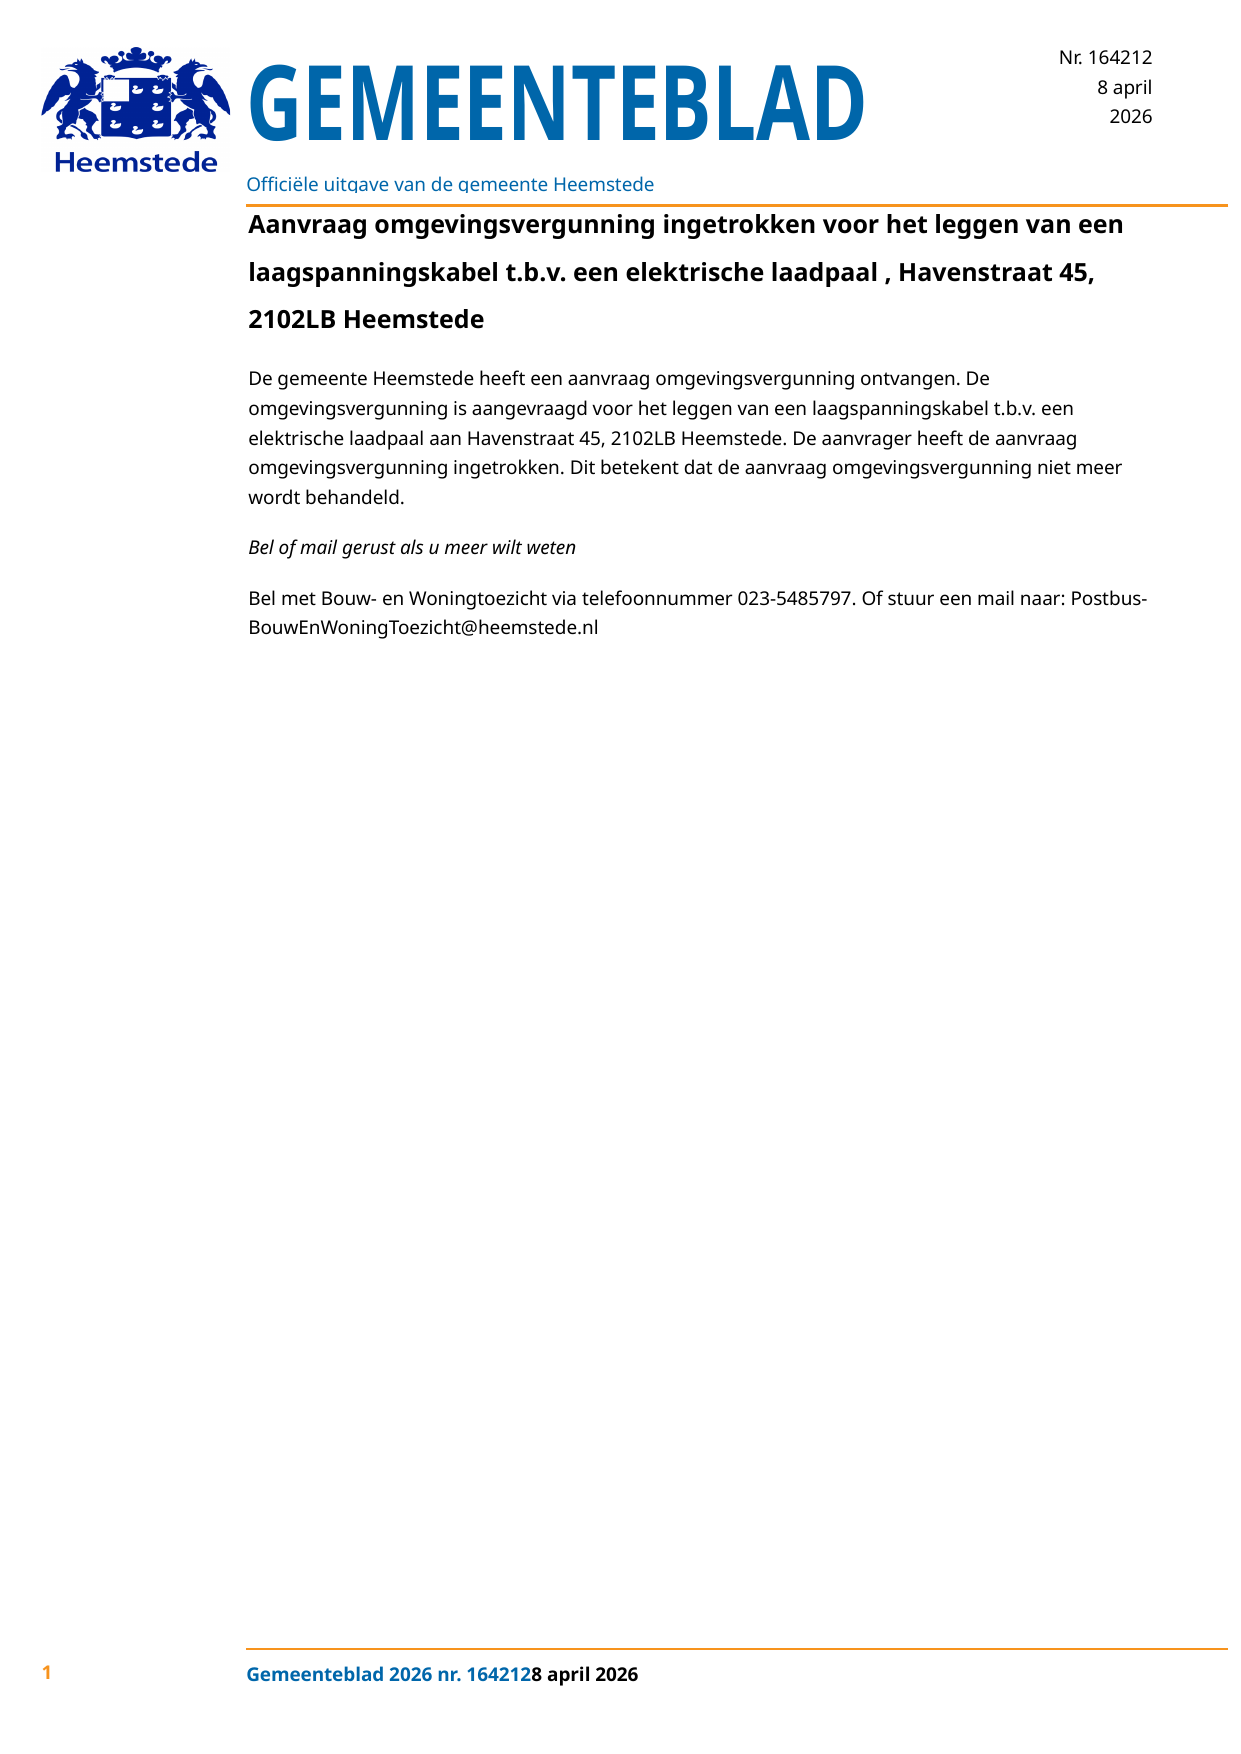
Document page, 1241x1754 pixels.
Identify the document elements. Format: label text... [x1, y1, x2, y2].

text Bel met Bouw- en Woningtoezicht via telefoonnummer 023-5485797. Of stuur een mail naar: Postbus-BouwEnWoningToezicht@heemstede.nl [248, 585, 1152, 640]
text Bel of mail gerust als u meer wilt weten [248, 534, 1152, 560]
text De gemeente Heemstede heeft een aanvraag omgevingsvergunning ontvangen. De omgevingsvergunning is aangevraagd voor het leggen van een laagspanningskabel t.b.v. een elektrische laadpaal aan Havenstraat 45, 2102LB Heemstede. De aanvrager heeft de aanvraag omgevingsvergunning ingetrokken. Dit betekent dat de aanvraag omgevingsvergunning niet meer wordt behandeld. [248, 366, 1152, 509]
picture [41, 47, 231, 172]
text Aanvraag omgevingsvergunning ingetrokken voor het leggen van een laagspanningskabel t.b.v. een elektrische laadpaal , Havenstraat 45, 2102LB Heemstede [248, 207, 1152, 336]
